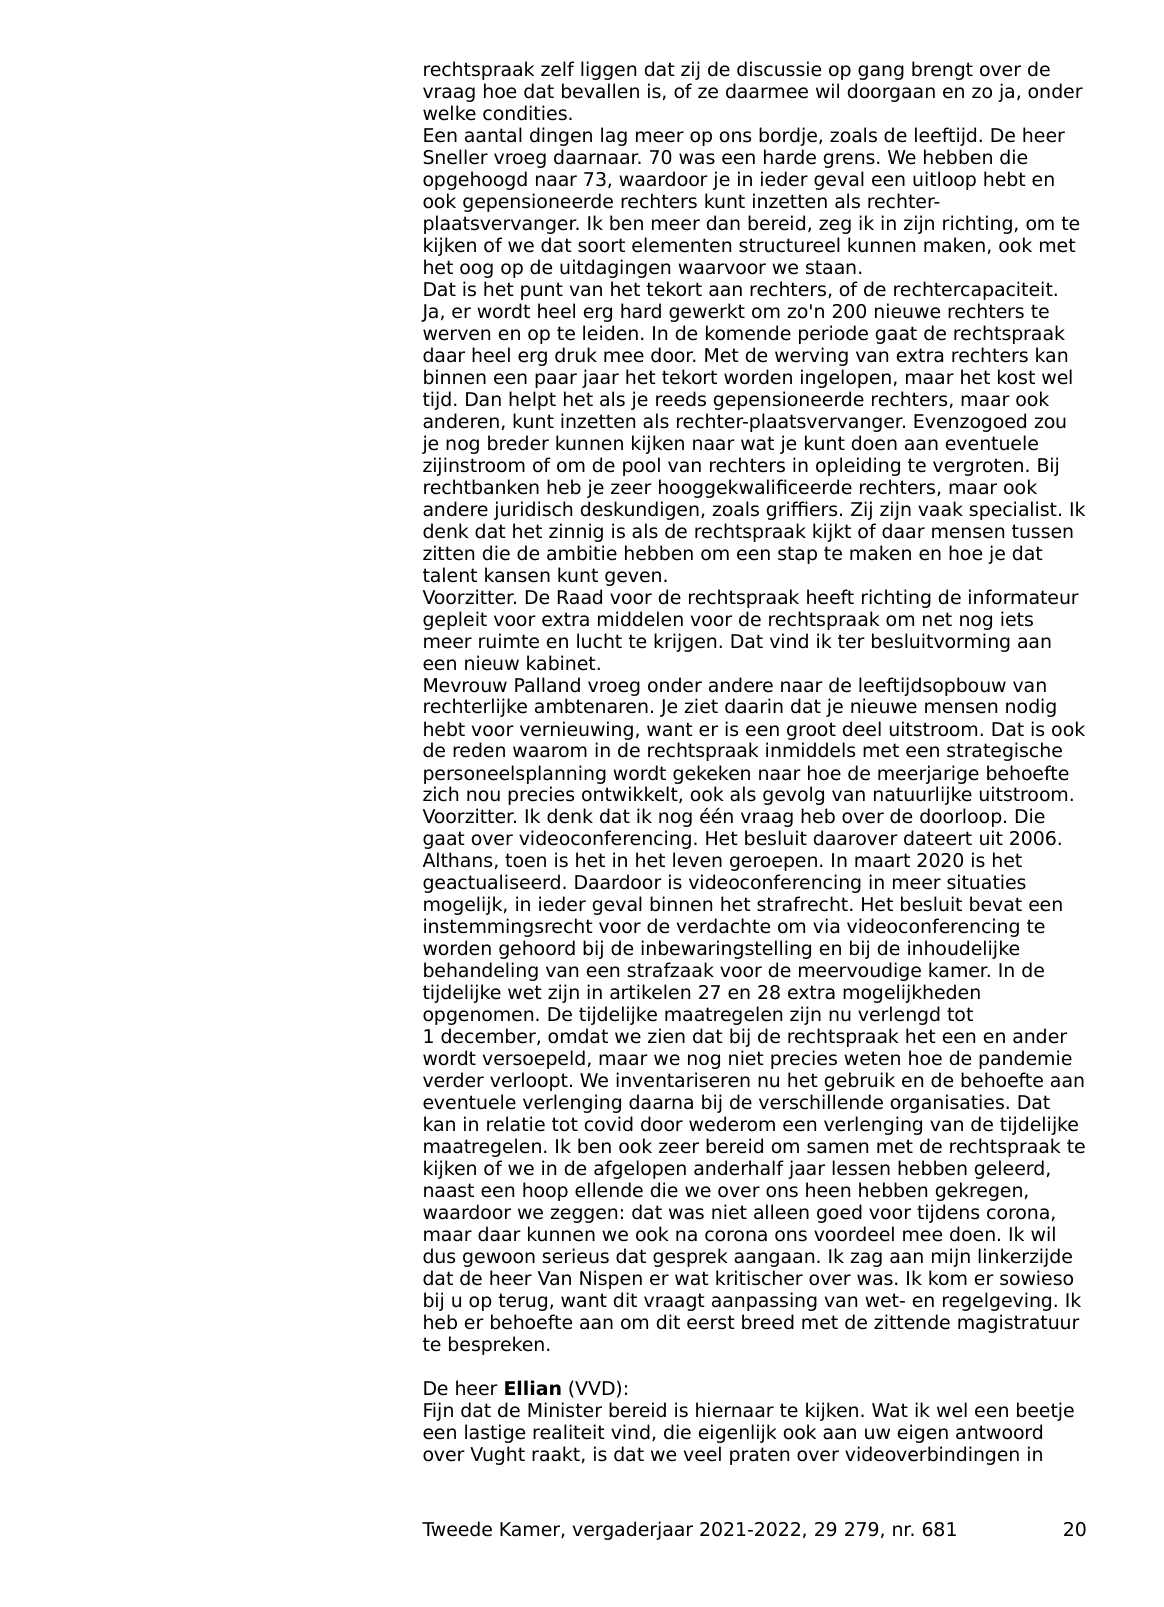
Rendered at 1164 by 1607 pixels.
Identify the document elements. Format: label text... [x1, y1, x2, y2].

text Fijn dat de Minister bereid is hiernaar te kijken. Wat ik wel een beetje een lastige realiteit vind, die eigenlijk ook aan uw eigen antwoord over Vught raakt, is dat we veel praten over videoverbindingen in [422, 1400, 1087, 1466]
text rechtspraak zelf liggen dat zij de discussie op gang brengt over de vraag hoe dat bevallen is, of ze daarmee wil doorgaan en zo ja, onder welke condities. [422, 59, 1087, 125]
text Voorzitter. De Raad voor de rechtspraak heeft richting de informateur gepleit voor extra middelen voor de rechtspraak om net nog iets meer ruimte en lucht te krijgen. Dat vind ik ter besluitvorming aan een nieuw kabinet. [422, 587, 1087, 674]
text Een aantal dingen lag meer op ons bordje, zoals de leeftijd. De heer Sneller vroeg daarnaar. 70 was een harde grens. We hebben die opgehoogd naar 73, waardoor je in ieder geval een uitloop hebt en ook gepensioneerde rechters kunt inzetten als rechter-plaatsvervanger. Ik ben meer dan bereid, zeg ik in zijn richting, om te kijken of we dat soort elementen structureel kunnen maken, ook met het oog op de uitdagingen waarvoor we staan. [422, 125, 1087, 279]
text De heer Ellian (VVD): [422, 1378, 1087, 1400]
text Dat is het punt van het tekort aan rechters, of de rechtercapaciteit. Ja, er wordt heel erg hard gewerkt om zo'n 200 nieuwe rechters te werven en op te leiden. In de komende periode gaat de rechtspraak daar heel erg druk mee door. Met de werving van extra rechters kan binnen een paar jaar het tekort worden ingelopen, maar het kost wel tijd. Dan helpt het als je reeds gepensioneerde rechters, maar ook anderen, kunt inzetten als rechter-plaatsvervanger. Evenzogoed zou je nog breder kunnen kijken naar wat je kunt doen aan eventuele zijinstroom of om de pool van rechters in opleiding te vergroten. Bij rechtbanken heb je zeer hooggekwalificeerde rechters, maar ook andere juridisch deskundigen, zoals griffiers. Zij zijn vaak specialist. Ik denk dat het zinnig is als de rechtspraak kijkt of daar mensen tussen zitten die de ambitie hebben om een stap te maken en hoe je dat talent kansen kunt geven. [422, 279, 1087, 587]
text Mevrouw Palland vroeg onder andere naar de leeftijdsopbouw van rechterlijke ambtenaren. Je ziet daarin dat je nieuwe mensen nodig hebt voor vernieuwing, want er is een groot deel uitstroom. Dat is ook de reden waarom in de rechtspraak inmiddels met een strategische personeelsplanning wordt gekeken naar hoe de meerjarige behoefte zich nou precies ontwikkelt, ook als gevolg van natuurlijke uitstroom. [422, 674, 1087, 806]
text Voorzitter. Ik denk dat ik nog één vraag heb over de doorloop. Die gaat over videoconferencing. Het besluit daarover dateert uit 2006. Althans, toen is het in het leven geroepen. In maart 2020 is het geactualiseerd. Daardoor is videoconferencing in meer situaties mogelijk, in ieder geval binnen het strafrecht. Het besluit bevat een instemmingsrecht voor de verdachte om via videoconferencing te worden gehoord bij de inbewaringstelling en bij de inhoudelijke behandeling van een strafzaak voor de meervoudige kamer. In de tijdelijke wet zijn in artikelen 27 en 28 extra mogelijkheden opgenomen. De tijdelijke maatregelen zijn nu verlengd tot 1 december, omdat we zien dat bij de rechtspraak het een en ander wordt versoepeld, maar we nog niet precies weten hoe de pandemie verder verloopt. We inventariseren nu het gebruik en de behoefte aan eventuele verlenging daarna bij de verschillende organisaties. Dat kan in relatie tot covid door wederom een verlenging van de tijdelijke maatregelen. Ik ben ook zeer bereid om samen met de rechtspraak te kijken of we in de afgelopen anderhalf jaar lessen hebben geleerd, naast een hoop ellende die we over ons heen hebben gekregen, waardoor we zeggen: dat was niet alleen goed voor tijdens corona, maar daar kunnen we ook na corona ons voordeel mee doen. Ik wil dus gewoon serieus dat gesprek aangaan. Ik zag aan mijn linkerzijde dat de heer Van Nispen er wat kritischer over was. Ik kom er sowieso bij u op terug, want dit vraagt aanpassing van wet- en regelgeving. Ik heb er behoefte aan om dit eerst breed met de zittende magistratuur te bespreken. [422, 806, 1087, 1356]
